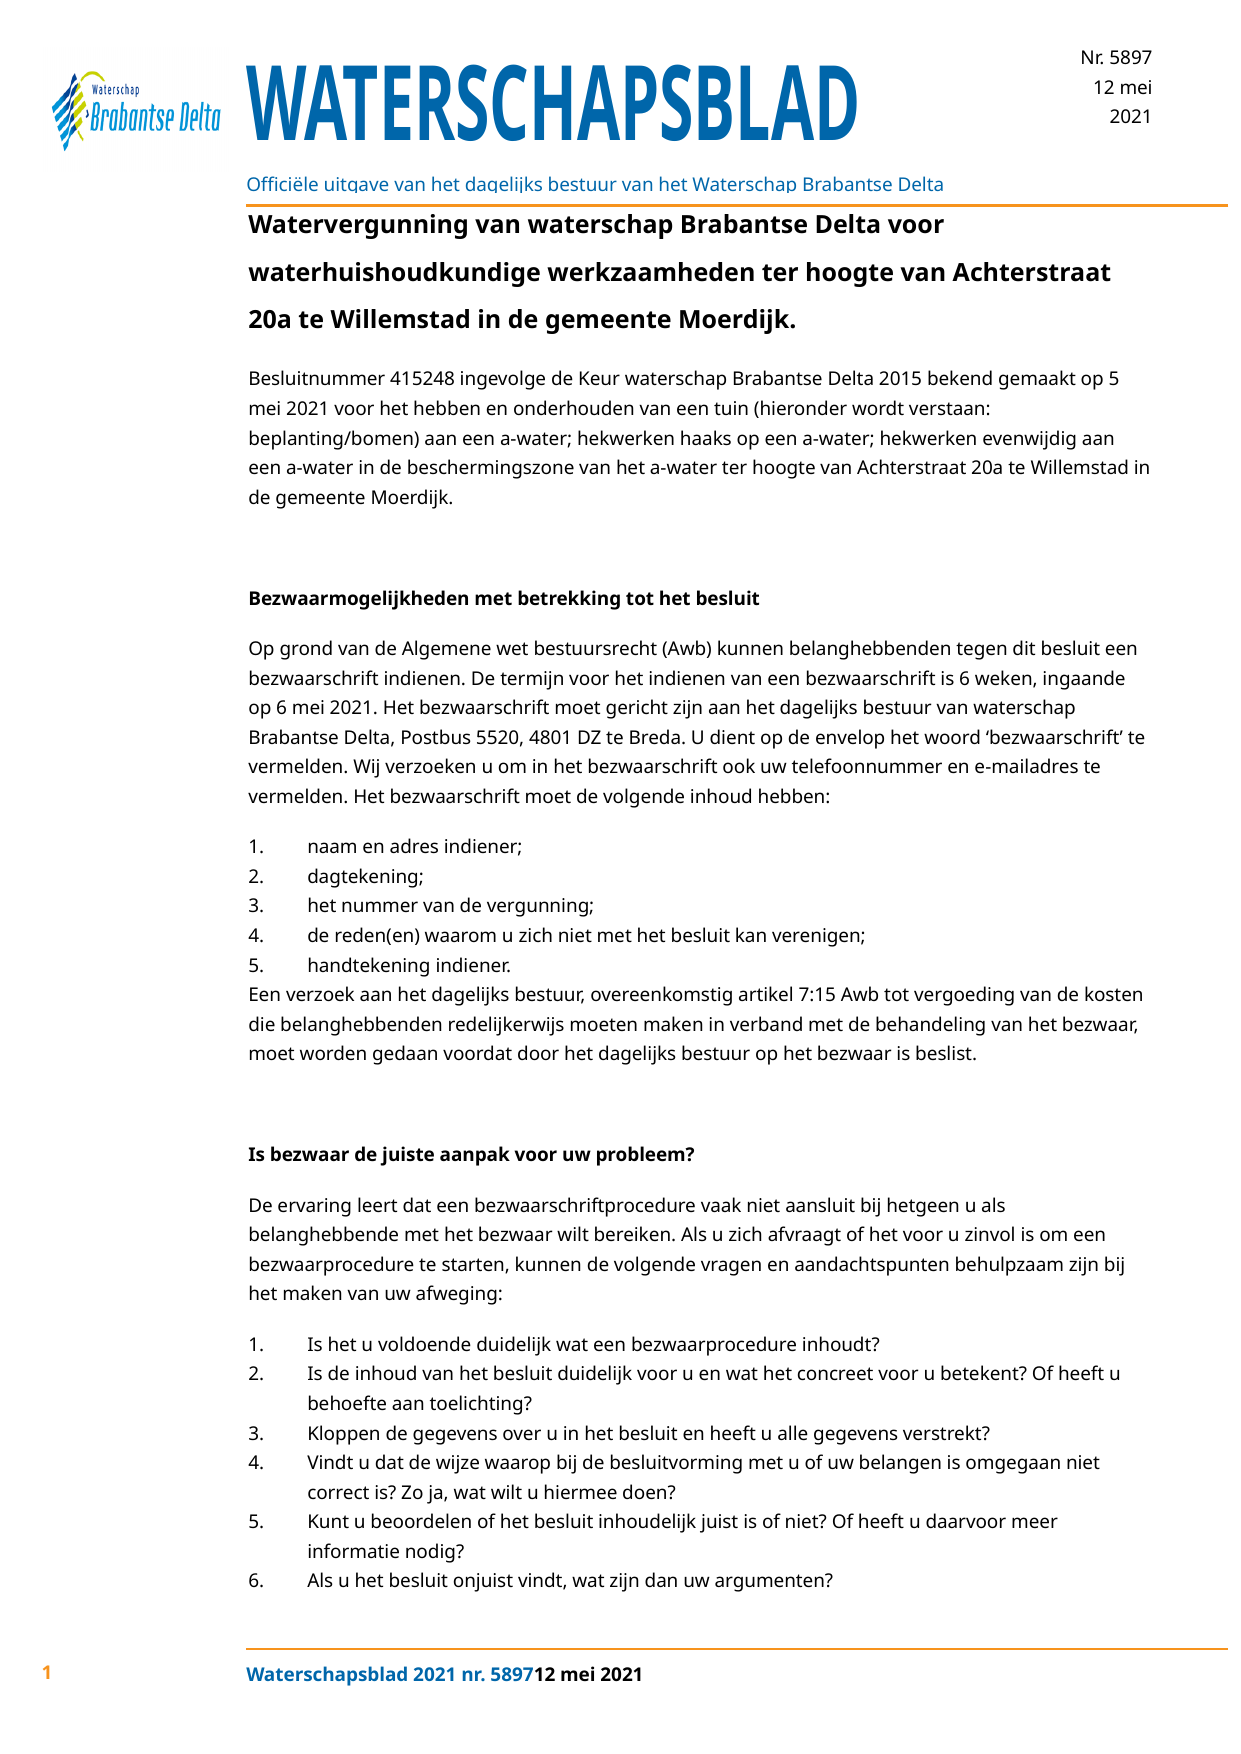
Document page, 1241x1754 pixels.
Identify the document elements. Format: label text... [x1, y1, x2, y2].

list de reden(en) waarom u zich niet met het besluit kan verenigen; [248, 922, 1152, 948]
list Kloppen de gegevens over u in het besluit en heeft u alle gegevens verstrekt? [248, 1420, 1152, 1445]
text Bezwaarmogelijkheden met betrekking tot het besluit [248, 585, 1152, 610]
list Vindt u dat de wijze waarop bij de besluitvorming met u of uw belangen is omgegaan niet correct is? Zo ja, wat wilt u hiermee doen? [248, 1449, 1152, 1504]
text De ervaring leert dat een bezwaarschriftprocedure vaak niet aansluit bij hetgeen u als belanghebbende met het bezwaar wilt bereiken. Als u zich afvraagt of het voor u zinvol is om een bezwaarprocedure te starten, kunnen de volgende vragen en aandachtspunten behulpzaam zijn bij het maken van uw afweging: [248, 1192, 1152, 1306]
list Als u het besluit onjuist vindt, wat zijn dan uw argumenten? [248, 1568, 1152, 1593]
text Watervergunning van waterschap Brabantse Delta voor waterhuishoudkundige werkzaamheden ter hoogte van Achterstraat 20a te Willemstad in de gemeente Moerdijk. [248, 207, 1152, 336]
text Een verzoek aan het dagelijks bestuur, overeenkomstig artikel 7:15 Awb tot vergoeding van de kosten die belanghebbenden redelijkerwijs moeten maken in verband met de behandeling van het bezwaar, moet worden gedaan voordat door het dagelijks bestuur op het bezwaar is beslist. [248, 981, 1152, 1066]
text Op grond van de Algemene wet bestuursrecht (Awb) kunnen belanghebbenden tegen dit besluit een bezwaarschrift indienen. De termijn voor het indienen van een bezwaarschrift is 6 weken, ingaande op 6 mei 2021. Het bezwaarschrift moet gericht zijn aan het dagelijks bestuur van waterschap Brabantse Delta, Postbus 5520, 4801 DZ te Breda. U dient op de envelop het woord ‘bezwaarschrift’ te vermelden. Wij verzoeken u om in het bezwaarschrift ook uw telefoonnummer en e‑mailadres te vermelden. Het bezwaarschrift moet de volgende inhoud hebben: [248, 635, 1152, 809]
list dagtekening; [248, 863, 1152, 889]
text Is bezwaar de juiste aanpak voor uw probleem? [248, 1141, 1152, 1167]
list Is het u voldoende duidelijk wat een bezwaarprocedure inhoudt? [248, 1331, 1152, 1357]
list naam en adres indiener; [248, 833, 1152, 859]
text Besluitnummer 415248 ingevolge de Keur waterschap Brabantse Delta 2015 bekend gemaakt op 5 mei 2021 voor het hebben en onderhouden van een tuin (hieronder wordt verstaan: beplanting/bomen) aan een a-water; hekwerken haaks op een a-water; hekwerken evenwijdig aan een a-water in de beschermingszone van het a-water ter hoogte van Achterstraat 20a te Willemstad in de gemeente Moerdijk. [248, 366, 1152, 509]
list Is de inhoud van het besluit duidelijk voor u en wat het concreet voor u betekent? Of heeft u behoefte aan toelichting? [248, 1361, 1152, 1416]
list Kunt u beoordelen of het besluit inhoudelijk juist is of niet? Of heeft u daarvoor meer informatie nodig? [248, 1508, 1152, 1564]
picture [41, 47, 231, 172]
list handtekening indiener. [248, 952, 1152, 977]
list het nummer van de vergunning; [248, 893, 1152, 918]
